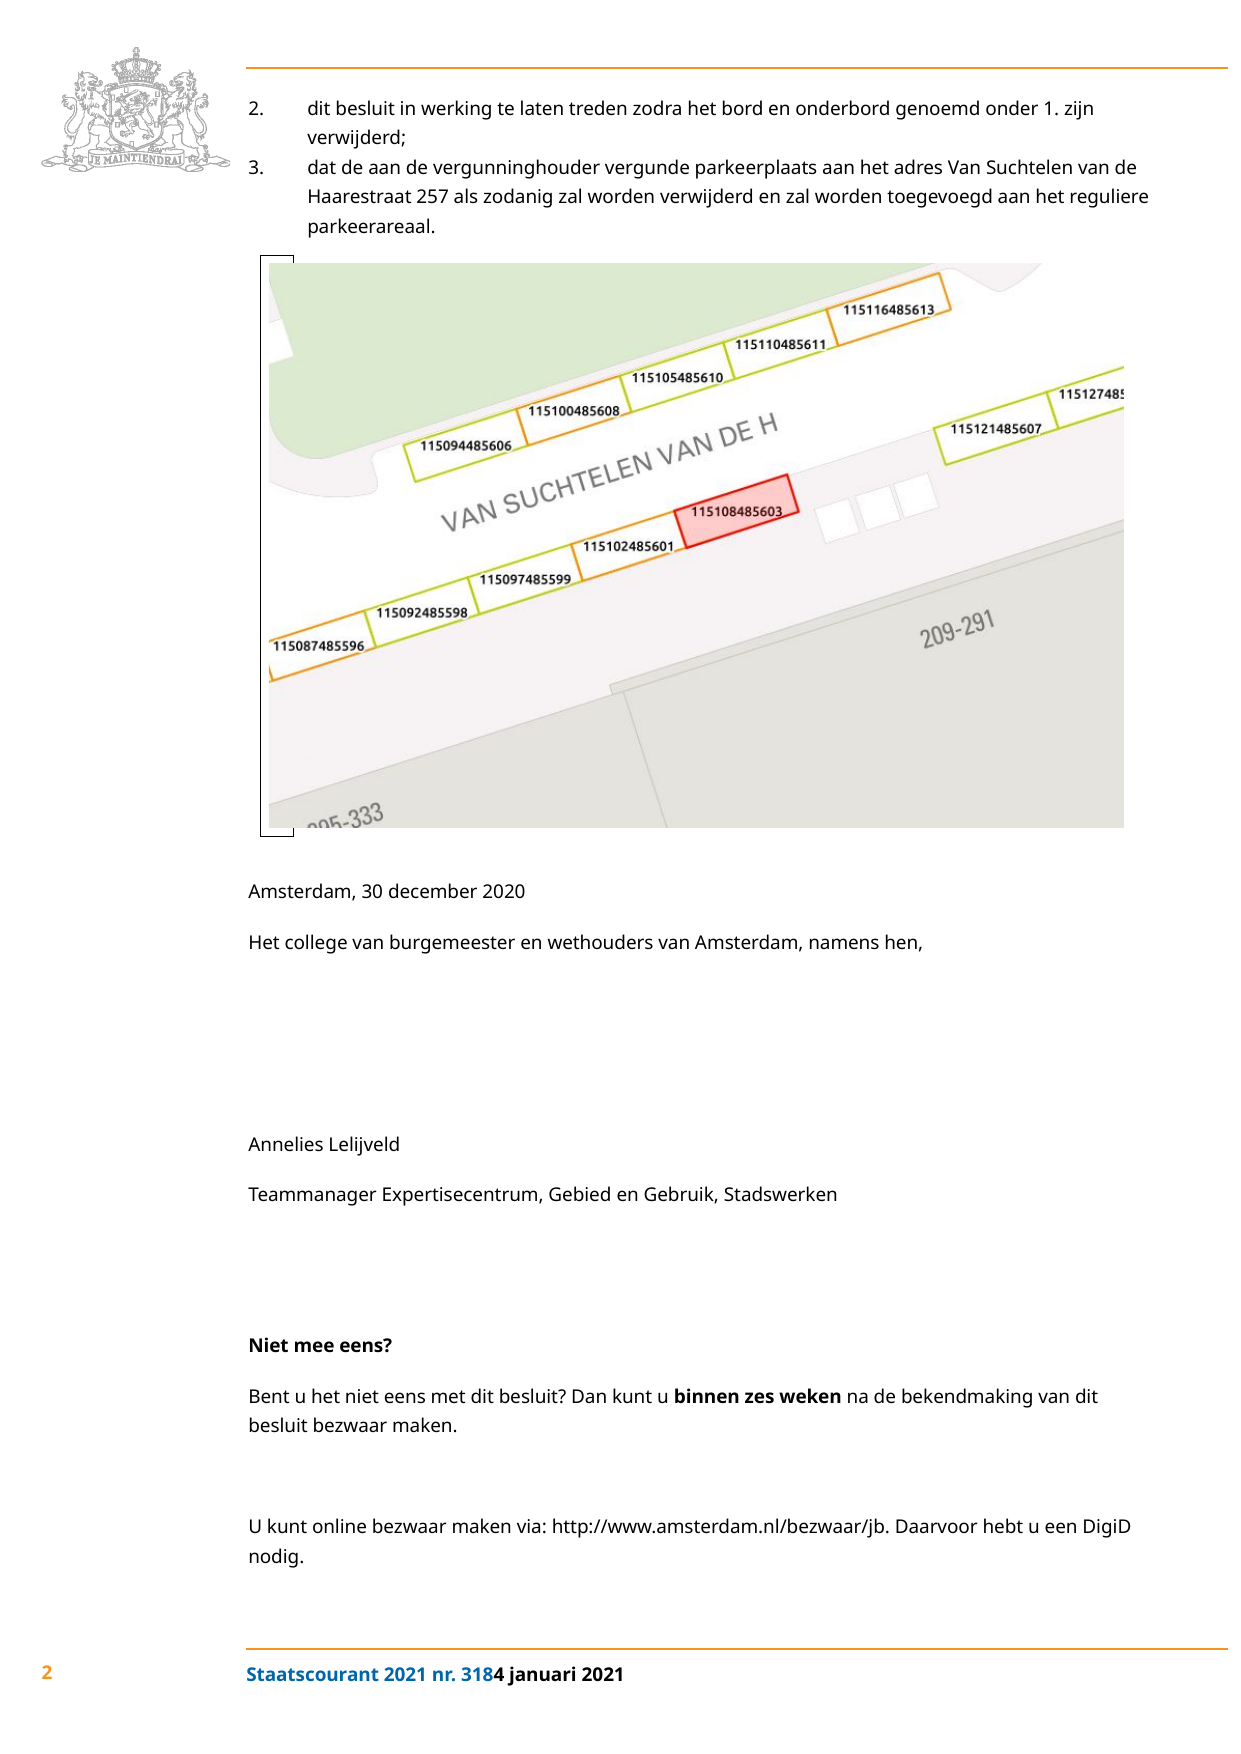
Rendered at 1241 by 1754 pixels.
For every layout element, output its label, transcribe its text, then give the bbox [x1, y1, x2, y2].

text Amsterdam, 30 december 2020 [248, 879, 1152, 904]
text Teammanager Expertisecentrum, Gebied en Gebruik, Stadswerken [248, 1181, 1152, 1207]
picture [268, 263, 1124, 828]
picture [41, 47, 231, 172]
list dit besluit in werking te laten treden zodra het bord en onderbord genoemd onder 1. zijn verwijderd; [248, 95, 1152, 150]
text U kunt online bezwaar maken via: http://www.amsterdam.nl/bezwaar/jb. Daarvoor hebt u een DigiD nodig. [248, 1513, 1152, 1568]
text Het college van burgemeester en wethouders van Amsterdam, namens hen, [248, 929, 1152, 955]
text Niet mee eens? [248, 1332, 1152, 1358]
list dat de aan de vergunninghouder vergunde parkeerplaats aan het adres Van Suchtelen van de Haarestraat 257 als zodanig zal worden verwijderd en zal worden toegevoegd aan het reguliere parkeerareaal. [248, 154, 1152, 239]
text Bent u het niet eens met dit besluit? Dan kunt u binnen zes weken na de bekendmaking van dit besluit bezwaar maken. [248, 1383, 1152, 1438]
text Annelies Lelijveld [248, 1131, 1152, 1156]
